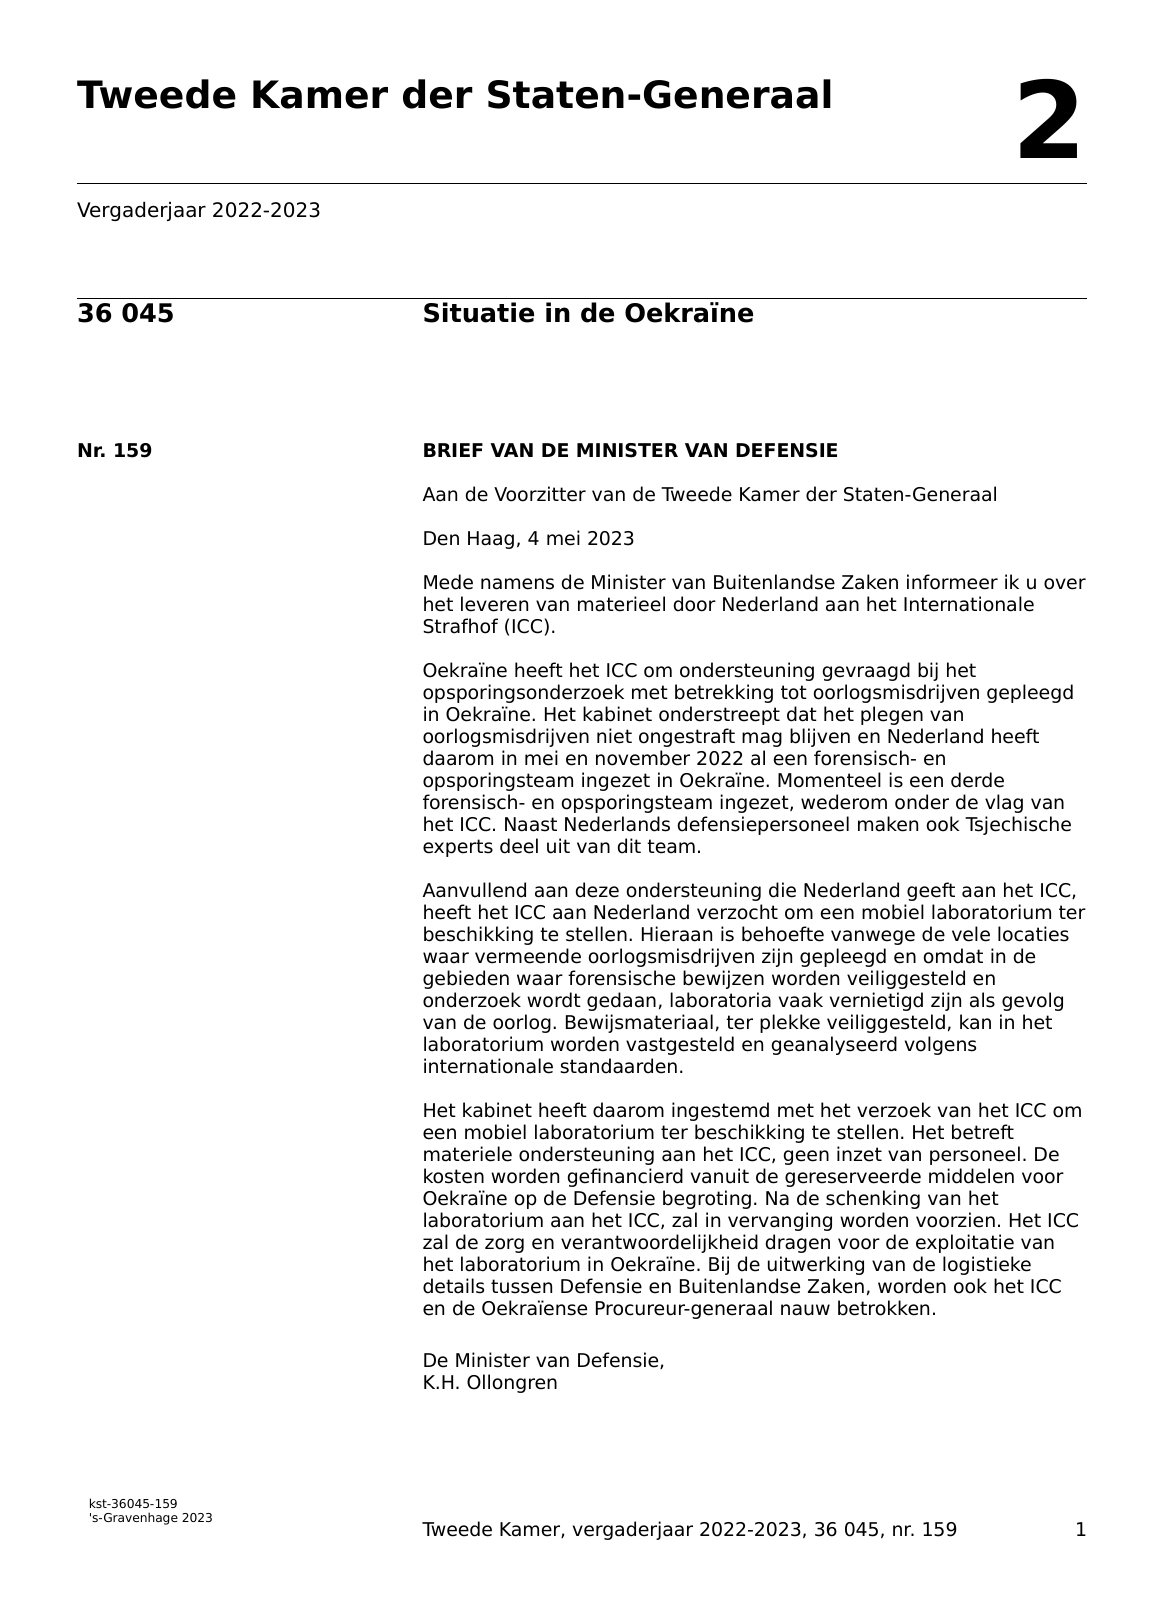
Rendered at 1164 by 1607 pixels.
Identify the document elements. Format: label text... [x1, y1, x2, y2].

table_header 2 [886, 59, 1087, 183]
text Den Haag, 4 mei 2023 [422, 528, 1087, 550]
text 's-Gravenhage 2023 [88, 1511, 323, 1525]
text Oekraïne heeft het ICC om ondersteuning gevraagd bij het opsporingsonderzoek met betrekking tot oorlogsmisdrijven gepleegd in Oekraïne. Het kabinet onderstreept dat het plegen van oorlogsmisdrijven niet ongestraft mag blijven en Nederland heeft daarom in mei en november 2022 al een forensisch- en opsporingsteam ingezet in Oekraïne. Momenteel is een derde forensisch- en opsporingsteam ingezet, wederom onder de vlag van het ICC. Naast Nederlands defensiepersoneel maken ook Tsjechische experts deel uit van dit team. [422, 660, 1087, 858]
table_cell Vergaderjaar 2022-2023 [77, 184, 1087, 298]
text kst-36045-159 [88, 1497, 323, 1511]
text Aan de Voorzitter van de Tweede Kamer der Staten-Generaal [422, 484, 1087, 506]
table_header Tweede Kamer der Staten-Generaal [77, 59, 886, 183]
text Het kabinet heeft daarom ingestemd met het verzoek van het ICC om een mobiel laboratorium ter beschikking te stellen. Het betreft materiele ondersteuning aan het ICC, geen inzet van personeel. De kosten worden gefinancierd vanuit de gereserveerde middelen voor Oekraïne op de Defensie begroting. Na de schenking van het laboratorium aan het ICC, zal in vervanging worden voorzien. Het ICC zal de zorg en verantwoordelijkheid dragen voor de exploitatie van het laboratorium in Oekraïne. Bij de uitwerking van de logistieke details tussen Defensie en Buitenlandse Zaken, worden ook het ICC en de Oekraïense Procureur-generaal nauw betrokken. [422, 1100, 1087, 1320]
subtitle 36 045 Situatie in de Oekraïne [77, 299, 1087, 329]
text De Minister van Defensie, K.H. Ollongren [422, 1350, 1087, 1394]
subtitle Nr. 159 BRIEF VAN DE MINISTER VAN DEFENSIE [77, 440, 1087, 462]
text Mede namens de Minister van Buitenlandse Zaken informeer ik u over het leveren van materieel door Nederland aan het Internationale Strafhof (ICC). [422, 572, 1087, 638]
text Aanvullend aan deze ondersteuning die Nederland geeft aan het ICC, heeft het ICC aan Nederland verzocht om een mobiel laboratorium ter beschikking te stellen. Hieraan is behoefte vanwege de vele locaties waar vermeende oorlogsmisdrijven zijn gepleegd en omdat in de gebieden waar forensische bewijzen worden veiliggesteld en onderzoek wordt gedaan, laboratoria vaak vernietigd zijn als gevolg van de oorlog. Bewijsmateriaal, ter plekke veiliggesteld, kan in het laboratorium worden vastgesteld en geanalyseerd volgens internationale standaarden. [422, 880, 1087, 1078]
